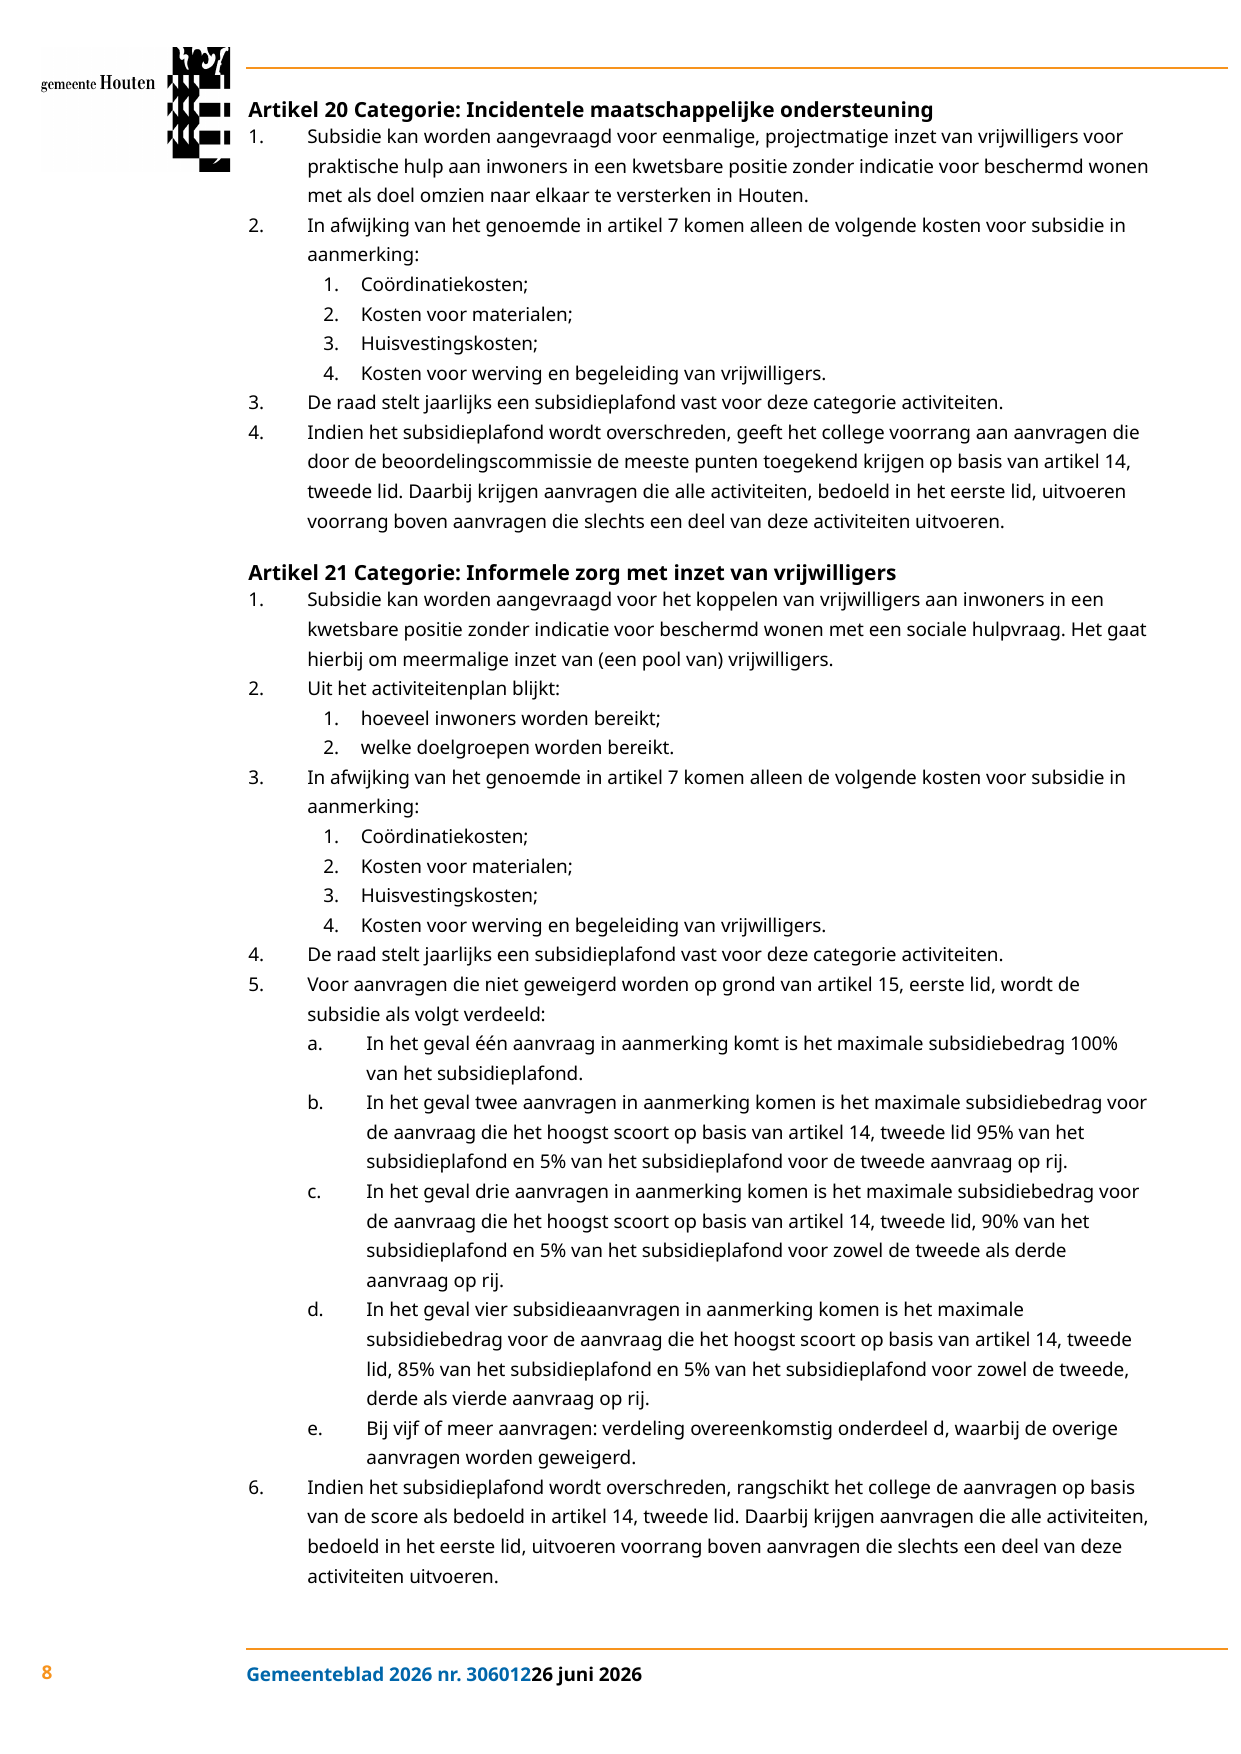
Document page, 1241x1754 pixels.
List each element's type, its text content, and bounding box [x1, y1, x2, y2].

list De raad stelt jaarlijks een subsidieplafond vast voor deze categorie activiteiten. [248, 942, 1152, 967]
list Kosten voor materialen; [323, 301, 1152, 326]
list In het geval vier subsidieaanvragen in aanmerking komen is het maximale subsidiebedrag voor de aanvraag die het hoogst scoort op basis van artikel 14, tweede lid, 85% van het subsidieplafond en 5% van het subsidieplafond voor zowel de tweede, derde als vierde aanvraag op rij. [307, 1297, 1152, 1411]
list Kosten voor materialen; [323, 853, 1152, 879]
list In het geval twee aanvragen in aanmerking komen is het maximale subsidiebedrag voor de aanvraag die het hoogst scoort op basis van artikel 14, tweede lid 95% van het subsidieplafond en 5% van het subsidieplafond voor de tweede aanvraag op rij. [307, 1089, 1152, 1174]
list Indien het subsidieplafond wordt overschreden, geeft het college voorrang aan aanvragen die door de beoordelingscommissie de meeste punten toegekend krijgen op basis van artikel 14, tweede lid. Daarbij krijgen aanvragen die alle activiteiten, bedoeld in het eerste lid, uitvoeren voorrang boven aanvragen die slechts een deel van deze activiteiten uitvoeren. [248, 419, 1152, 533]
list Coördinatiekosten; [323, 823, 1152, 849]
list In het geval drie aanvragen in aanmerking komen is het maximale subsidiebedrag voor de aanvraag die het hoogst scoort op basis van artikel 14, tweede lid, 90% van het subsidieplafond en 5% van het subsidieplafond voor zowel de tweede als derde aanvraag op rij. [307, 1178, 1152, 1293]
list In afwijking van het genoemde in artikel 7 komen alleen de volgende kosten voor subsidie in aanmerking: [248, 764, 1152, 819]
list Kosten voor werving en begeleiding van vrijwilligers. [323, 360, 1152, 386]
list In het geval één aanvraag in aanmerking komt is het maximale subsidiebedrag 100% van het subsidieplafond. [307, 1030, 1152, 1086]
list Uit het activiteitenplan blijkt: [248, 675, 1152, 701]
list Kosten voor werving en begeleiding van vrijwilligers. [323, 912, 1152, 938]
list hoeveel inwoners worden bereikt; [323, 705, 1152, 731]
list Subsidie kan worden aangevraagd voor het koppelen van vrijwilligers aan inwoners in een kwetsbare positie zonder indicatie voor beschermd wonen met een sociale hulpvraag. Het gaat hierbij om meermalige inzet van (een pool van) vrijwilligers. [248, 587, 1152, 672]
list Huisvestingskosten; [323, 330, 1152, 356]
picture [41, 47, 231, 172]
list Huisvestingskosten; [323, 882, 1152, 908]
list Indien het subsidieplafond wordt overschreden, rangschikt het college de aanvragen op basis van de score als bedoeld in artikel 14, tweede lid. Daarbij krijgen aanvragen die alle activiteiten, bedoeld in het eerste lid, uitvoeren voorrang boven aanvragen die slechts een deel van deze activiteiten uitvoeren. [248, 1474, 1152, 1589]
text Artikel 21 Categorie: Informele zorg met inzet van vrijwilligers [248, 558, 1152, 587]
text Artikel 20 Categorie: Incidentele maatschappelijke ondersteuning [248, 95, 1152, 123]
list welke doelgroepen worden bereikt. [323, 734, 1152, 760]
list In afwijking van het genoemde in artikel 7 komen alleen de volgende kosten voor subsidie in aanmerking: [248, 212, 1152, 267]
list Bij vijf of meer aanvragen: verdeling overeenkomstig onderdeel d, waarbij de overige aanvragen worden geweigerd. [307, 1415, 1152, 1470]
list Voor aanvragen die niet geweigerd worden op grond van artikel 15, eerste lid, wordt de subsidie als volgt verdeeld: [248, 971, 1152, 1027]
list Subsidie kan worden aangevraagd voor eenmalige, projectmatige inzet van vrijwilligers voor praktische hulp aan inwoners in een kwetsbare positie zonder indicatie voor beschermd wonen met als doel omzien naar elkaar te versterken in Houten. [248, 123, 1152, 208]
list Coördinatiekosten; [323, 271, 1152, 297]
list De raad stelt jaarlijks een subsidieplafond vast voor deze categorie activiteiten. [248, 389, 1152, 415]
